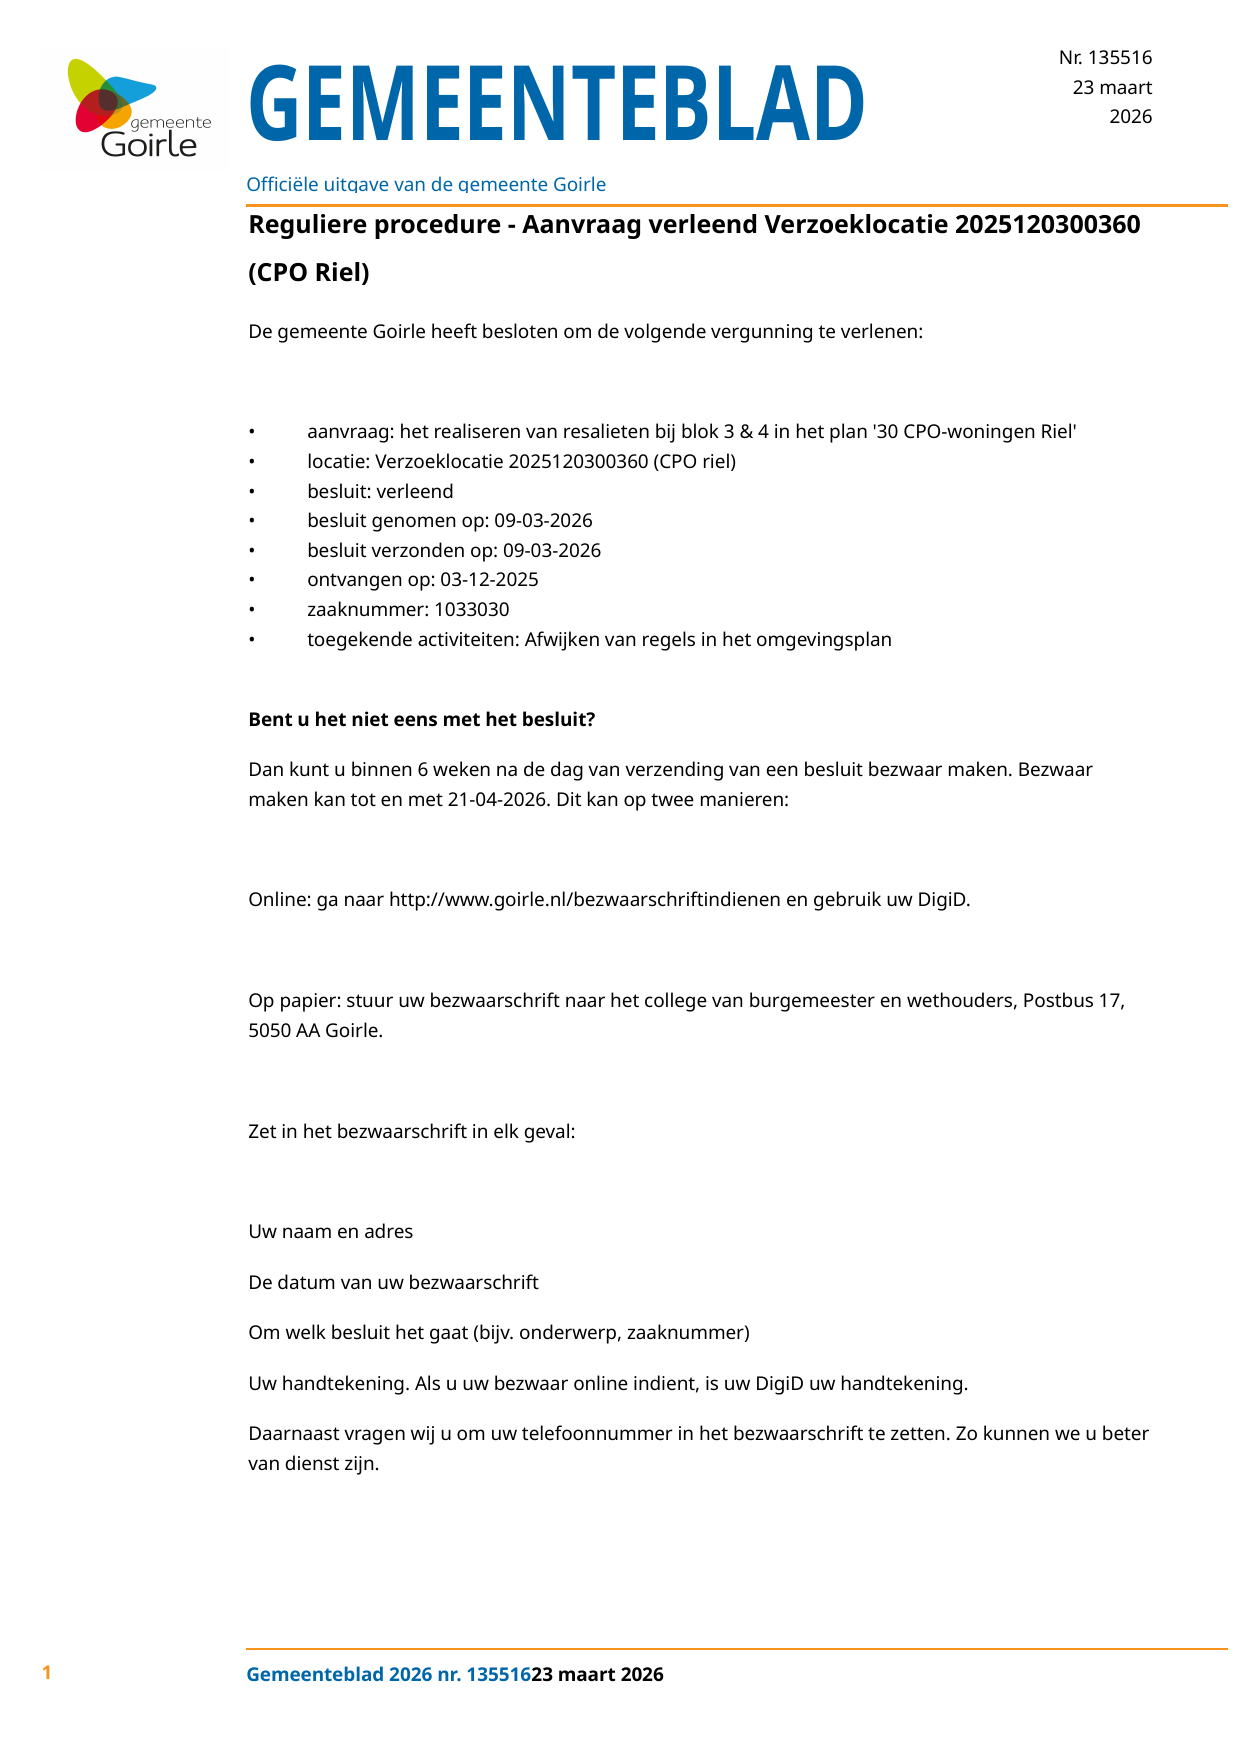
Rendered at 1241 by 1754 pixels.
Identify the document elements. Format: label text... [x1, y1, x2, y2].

text De gemeente Goirle heeft besloten om de volgende vergunning te verlenen: [248, 318, 1152, 344]
picture [41, 47, 231, 172]
list locatie: Verzoeklocatie 2025120300360 (CPO riel) [248, 448, 1152, 474]
list besluit: verleend [248, 478, 1152, 504]
text Om welk besluit het gaat (bijv. onderwerp, zaaknummer) [248, 1319, 1152, 1345]
list besluit genomen op: 09-03-2026 [248, 507, 1152, 533]
text Online: ga naar http://www.goirle.nl/bezwaarschriftindienen en gebruik uw DigiD. [248, 887, 1152, 912]
text De datum van uw bezwaarschrift [248, 1269, 1152, 1295]
text Reguliere procedure - Aanvraag verleend Verzoeklocatie 2025120300360 (CPO Riel) [248, 207, 1152, 288]
text Op papier: stuur uw bezwaarschrift naar het college van burgemeester en wethouders, Postbus 17, 5050 AA Goirle. [248, 987, 1152, 1043]
list aanvraag: het realiseren van resalieten bij blok 3 & 4 in het plan '30 CPO-woningen Riel' [248, 419, 1152, 444]
text Uw naam en adres [248, 1219, 1152, 1244]
list toegekende activiteiten: Afwijken van regels in het omgevingsplan [248, 626, 1152, 652]
text Uw handtekening. Als u uw bezwaar online indient, is uw DigiD uw handtekening. [248, 1370, 1152, 1396]
list besluit verzonden op: 09-03-2026 [248, 537, 1152, 563]
text Daarnaast vragen wij u om uw telefoonnummer in het bezwaarschrift te zetten. Zo kunnen we u beter van dienst zijn. [248, 1420, 1152, 1476]
list zaaknummer: 1033030 [248, 596, 1152, 622]
text Zet in het bezwaarschrift in elk geval: [248, 1118, 1152, 1144]
list ontvangen op: 03-12-2025 [248, 567, 1152, 592]
text Bent u het niet eens met het besluit? [248, 706, 1152, 732]
text Dan kunt u binnen 6 weken na de dag van verzending van een besluit bezwaar maken. Bezwaar maken kan tot en met 21-04-2026. Dit kan op twee manieren: [248, 756, 1152, 812]
